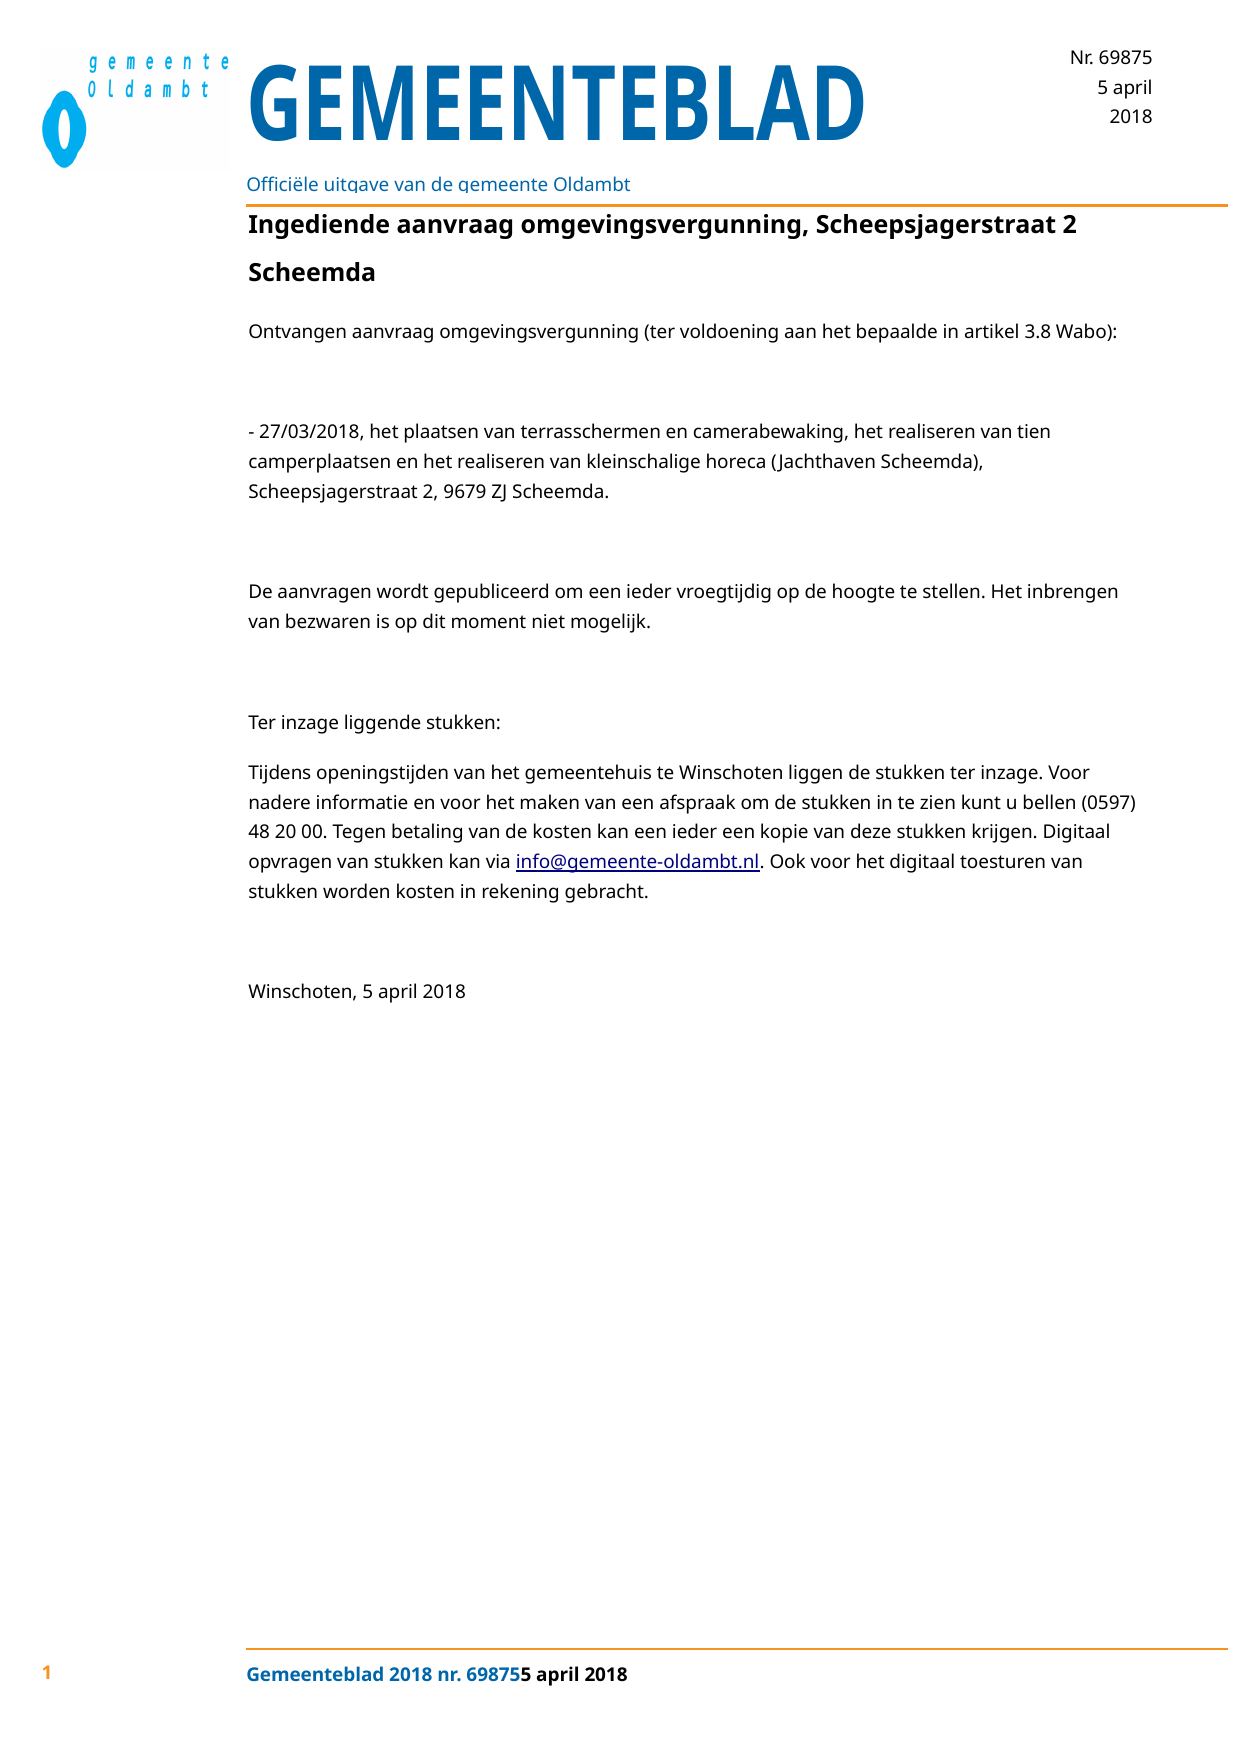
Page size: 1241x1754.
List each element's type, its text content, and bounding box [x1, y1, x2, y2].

text Tijdens openingstijden van het gemeentehuis te Winschoten liggen de stukken ter inzage. Voor nadere informatie en voor het maken van een afspraak om de stukken in te zien kunt u bellen (0597) 48 20 00. Tegen betaling van de kosten kan een ieder een kopie van deze stukken krijgen. Digitaal opvragen van stukken kan via info@gemeente-oldambt.nl. Ook voor het digitaal toesturen van stukken worden kosten in rekening gebracht. [248, 759, 1152, 904]
text De aanvragen wordt gepubliceerd om een ieder vroegtijdig op de hoogte te stellen. Het inbrengen van bezwaren is op dit moment niet mogelijk. [248, 579, 1152, 634]
text Winschoten, 5 april 2018 [248, 979, 1152, 1004]
picture [41, 47, 231, 172]
text Ontvangen aanvraag omgevingsvergunning (ter voldoening aan het bepaalde in artikel 3.8 Wabo): [248, 318, 1152, 344]
text Ingediende aanvraag omgevingsvergunning, Scheepsjagerstraat 2 Scheemda [248, 207, 1152, 288]
text - 27/03/2018, het plaatsen van terrasschermen en camerabewaking, het realiseren van tien camperplaatsen en het realiseren van kleinschalige horeca (Jachthaven Scheemda), Scheepsjagerstraat 2, 9679 ZJ Scheemda. [248, 419, 1152, 504]
text Ter inzage liggende stukken: [248, 709, 1152, 735]
